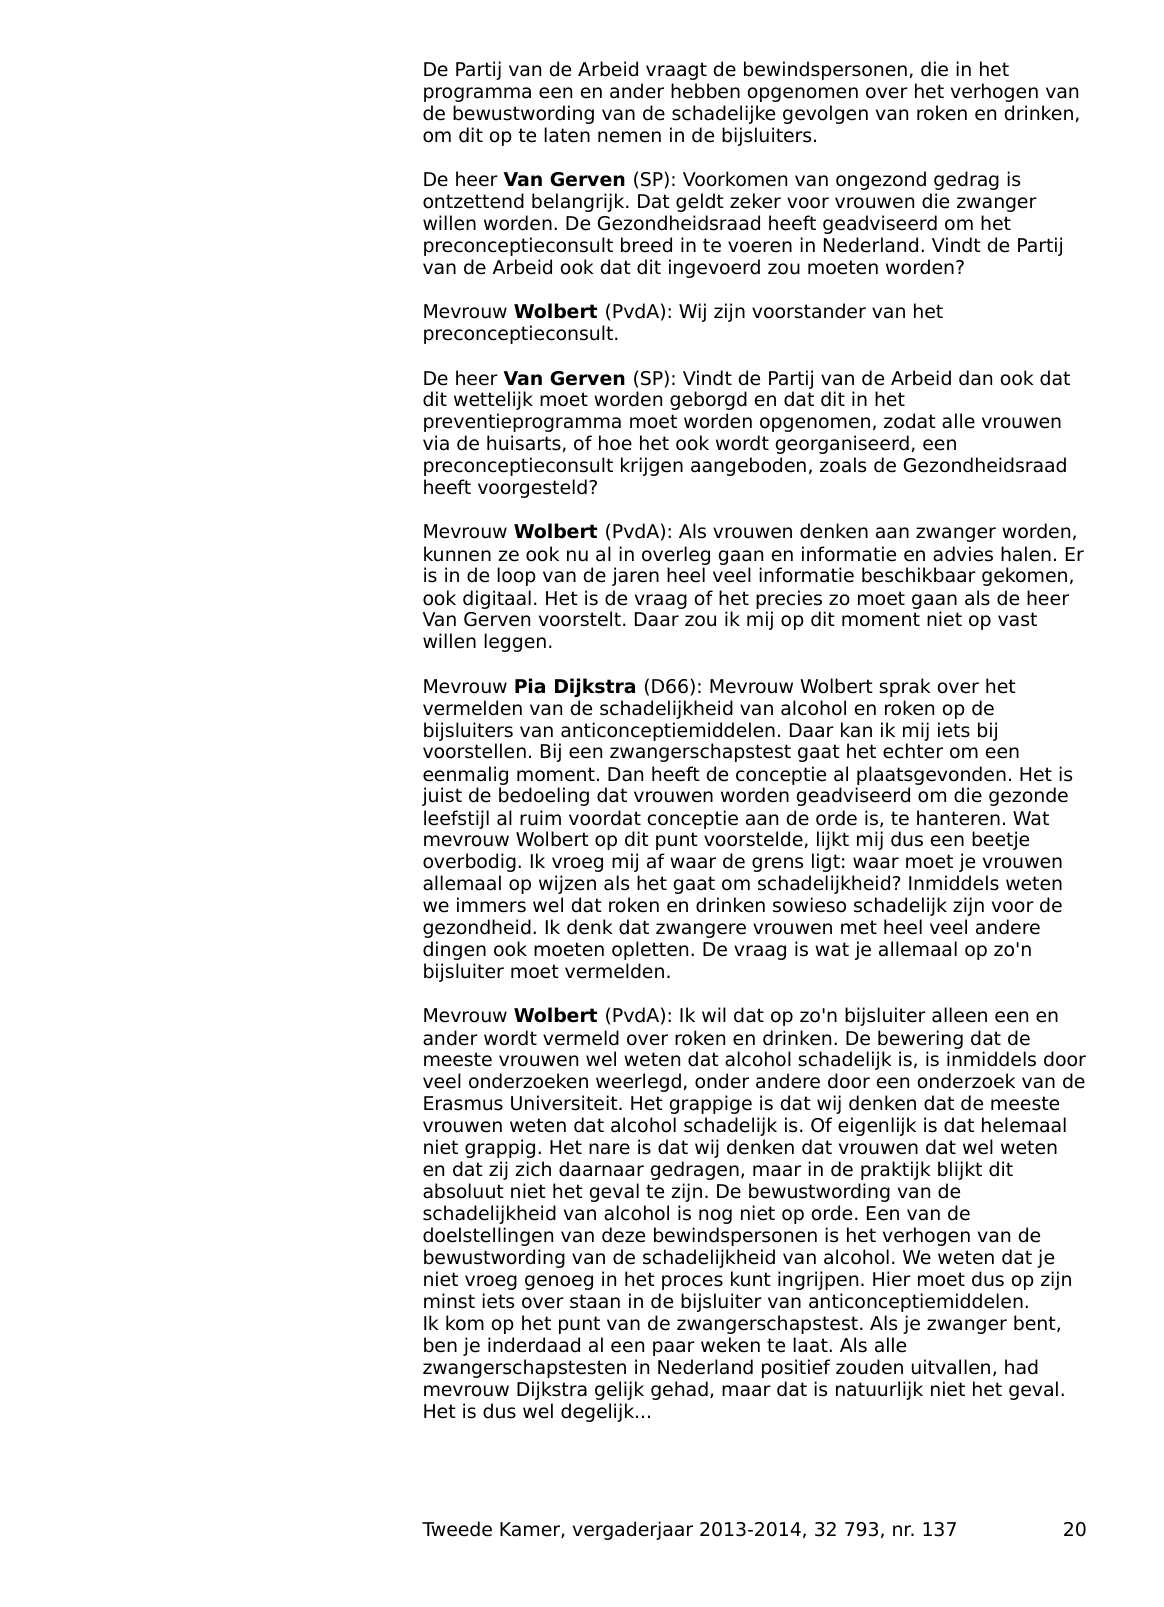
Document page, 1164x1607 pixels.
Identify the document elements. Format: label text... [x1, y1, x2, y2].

text Ik kom op het punt van de zwangerschapstest. Als je zwanger bent, ben je inderdaad al een paar weken te laat. Als alle zwangerschapstesten in Nederland positief zouden uitvallen, had mevrouw Dijkstra gelijk gehad, maar dat is natuurlijk niet het geval. Het is dus wel degelijk... [422, 1313, 1087, 1423]
text Mevrouw Wolbert (PvdA): Ik wil dat op zo'n bijsluiter alleen een en ander wordt vermeld over roken en drinken. De bewering dat de meeste vrouwen wel weten dat alcohol schadelijk is, is inmiddels door veel onderzoeken weerlegd, onder andere door een onderzoek van de Erasmus Universiteit. Het grappige is dat wij denken dat de meeste vrouwen weten dat alcohol schadelijk is. Of eigenlijk is dat helemaal niet grappig. Het nare is dat wij denken dat vrouwen dat wel weten en dat zij zich daarnaar gedragen, maar in de praktijk blijkt dit absoluut niet het geval te zijn. De bewustwording van de schadelijkheid van alcohol is nog niet op orde. Een van de doelstellingen van deze bewindspersonen is het verhogen van de bewustwording van de schadelijkheid van alcohol. We weten dat je niet vroeg genoeg in het proces kunt ingrijpen. Hier moet dus op zijn minst iets over staan in de bijsluiter van anticonceptiemiddelen. [422, 1005, 1087, 1313]
text Mevrouw Pia Dijkstra (D66): Mevrouw Wolbert sprak over het vermelden van de schadelijkheid van alcohol en roken op de bijsluiters van anticonceptiemiddelen. Daar kan ik mij iets bij voorstellen. Bij een zwangerschapstest gaat het echter om een eenmalig moment. Dan heeft de conceptie al plaatsgevonden. Het is juist de bedoeling dat vrouwen worden geadviseerd om die gezonde leefstijl al ruim voordat conceptie aan de orde is, te hanteren. Wat mevrouw Wolbert op dit punt voorstelde, lijkt mij dus een beetje overbodig. Ik vroeg mij af waar de grens ligt: waar moet je vrouwen allemaal op wijzen als het gaat om schadelijkheid? Inmiddels weten we immers wel dat roken en drinken sowieso schadelijk zijn voor de gezondheid. Ik denk dat zwangere vrouwen met heel veel andere dingen ook moeten opletten. De vraag is wat je allemaal op zo'n bijsluiter moet vermelden. [422, 676, 1087, 983]
text Mevrouw Wolbert (PvdA): Als vrouwen denken aan zwanger worden, kunnen ze ook nu al in overleg gaan en informatie en advies halen. Er is in de loop van de jaren heel veel informatie beschikbaar gekomen, ook digitaal. Het is de vraag of het precies zo moet gaan als de heer Van Gerven voorstelt. Daar zou ik mij op dit moment niet op vast willen leggen. [422, 521, 1087, 653]
text De Partij van de Arbeid vraagt de bewindspersonen, die in het programma een en ander hebben opgenomen over het verhogen van de bewustwording van de schadelijke gevolgen van roken en drinken, om dit op te laten nemen in de bijsluiters. [422, 59, 1087, 147]
text De heer Van Gerven (SP): Voorkomen van ongezond gedrag is ontzettend belangrijk. Dat geldt zeker voor vrouwen die zwanger willen worden. De Gezondheidsraad heeft geadviseerd om het preconceptieconsult breed in te voeren in Nederland. Vindt de Partij van de Arbeid ook dat dit ingevoerd zou moeten worden? [422, 169, 1087, 279]
text De heer Van Gerven (SP): Vindt de Partij van de Arbeid dan ook dat dit wettelijk moet worden geborgd en dat dit in het preventieprogramma moet worden opgenomen, zodat alle vrouwen via de huisarts, of hoe het ook wordt georganiseerd, een preconceptieconsult krijgen aangeboden, zoals de Gezondheidsraad heeft voorgesteld? [422, 367, 1087, 499]
text Mevrouw Wolbert (PvdA): Wij zijn voorstander van het preconceptieconsult. [422, 301, 1087, 345]
